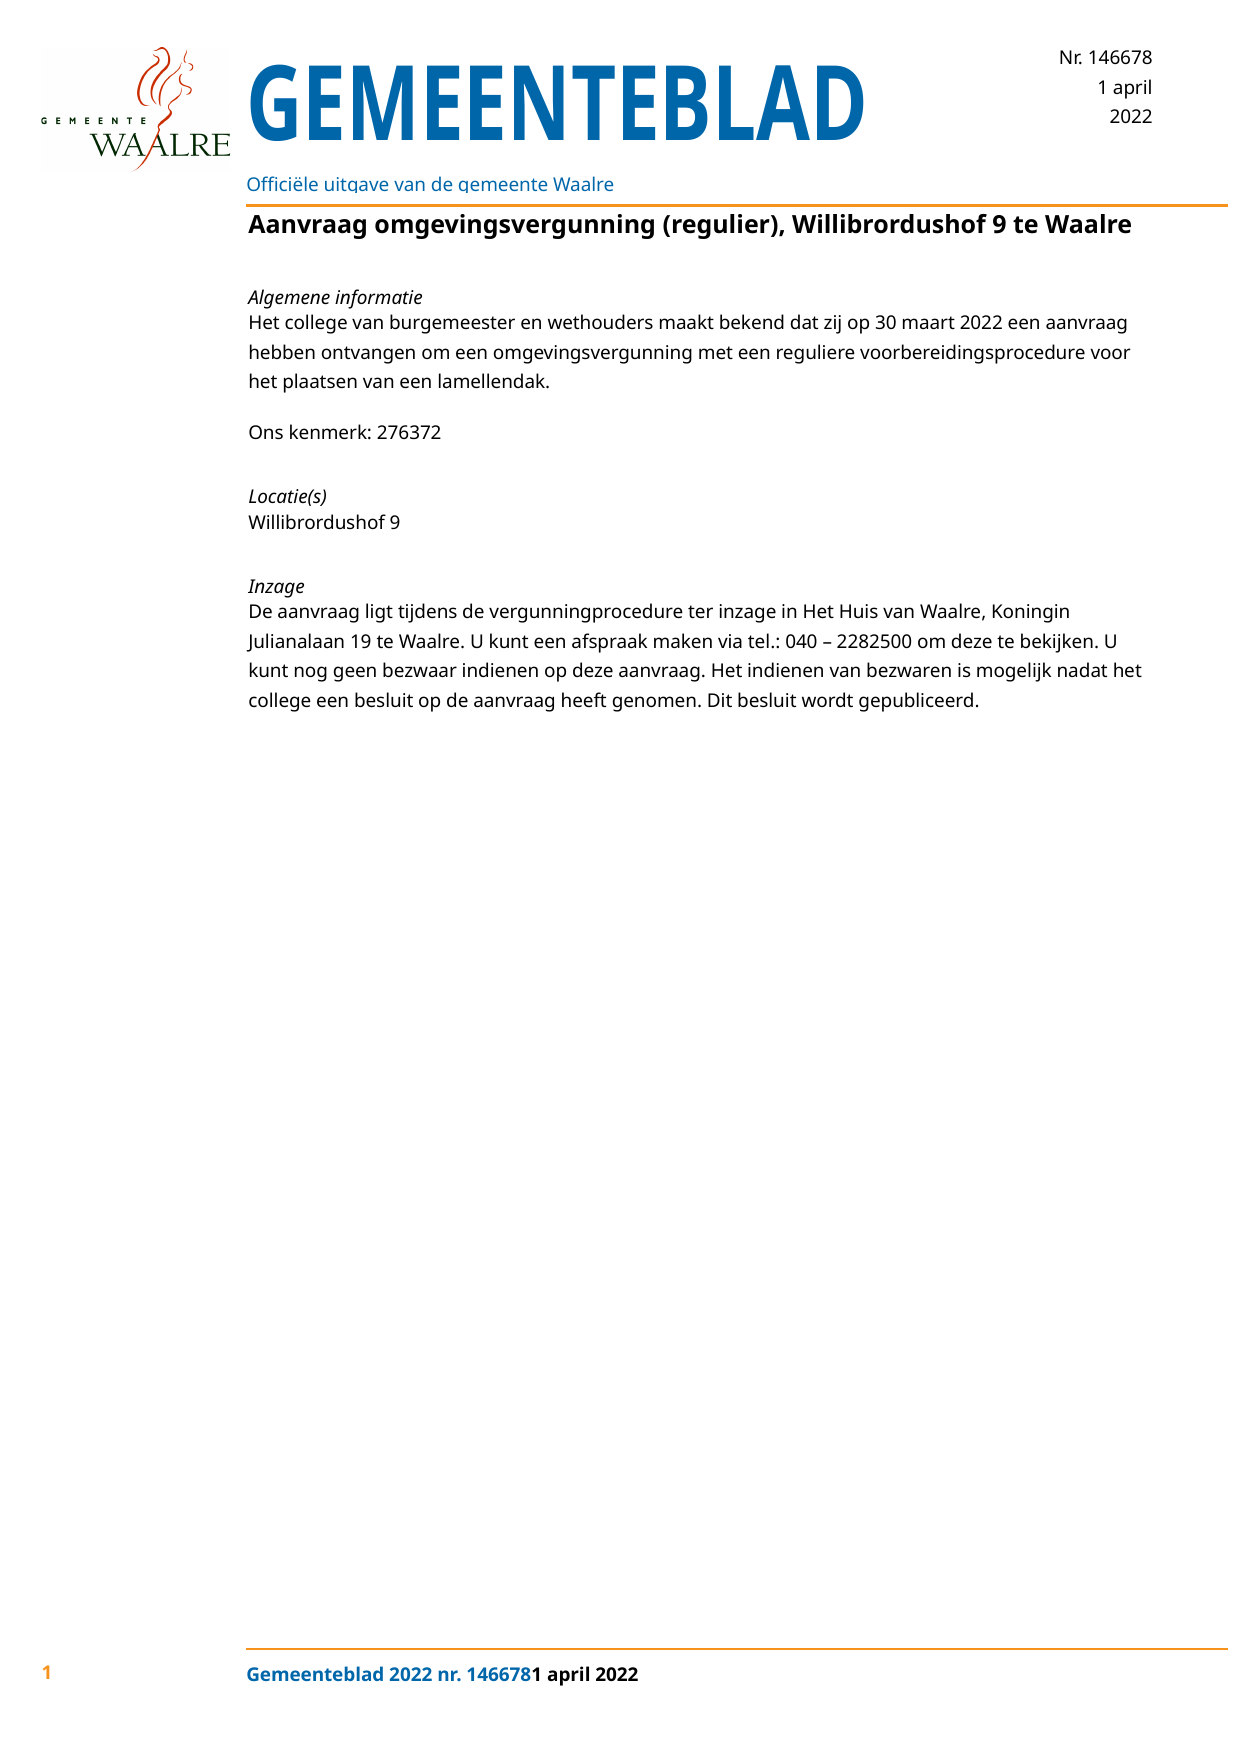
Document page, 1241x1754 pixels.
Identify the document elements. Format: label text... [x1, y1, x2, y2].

picture [41, 47, 231, 172]
text De aanvraag ligt tijdens de vergunningprocedure ter inzage in Het Huis van Waalre, Koningin Julianalaan 19 te Waalre. U kunt een afspraak maken via tel.: 040 – 2282500 om deze te bekijken. U kunt nog geen bezwaar indienen op deze aanvraag. Het indienen van bezwaren is mogelijk nadat het college een besluit op de aanvraag heeft genomen. Dit besluit wordt gepubliceerd. [248, 598, 1152, 713]
text Locatie(s) [248, 483, 1152, 509]
text Aanvraag omgevingsvergunning (regulier), Willibrordushof 9 te Waalre [248, 207, 1152, 241]
text Willibrordushof 9 [248, 509, 1152, 534]
text Inzage [248, 573, 1152, 598]
text Algemene informatie [248, 284, 1152, 309]
text Het college van burgemeester en wethouders maakt bekend dat zij op 30 maart 2022 een aanvraag hebben ontvangen om een omgevingsvergunning met een reguliere voorbereidingsprocedure voor het plaatsen van een lamellendak. [248, 309, 1152, 394]
text Ons kenmerk: 276372 [248, 419, 1152, 445]
